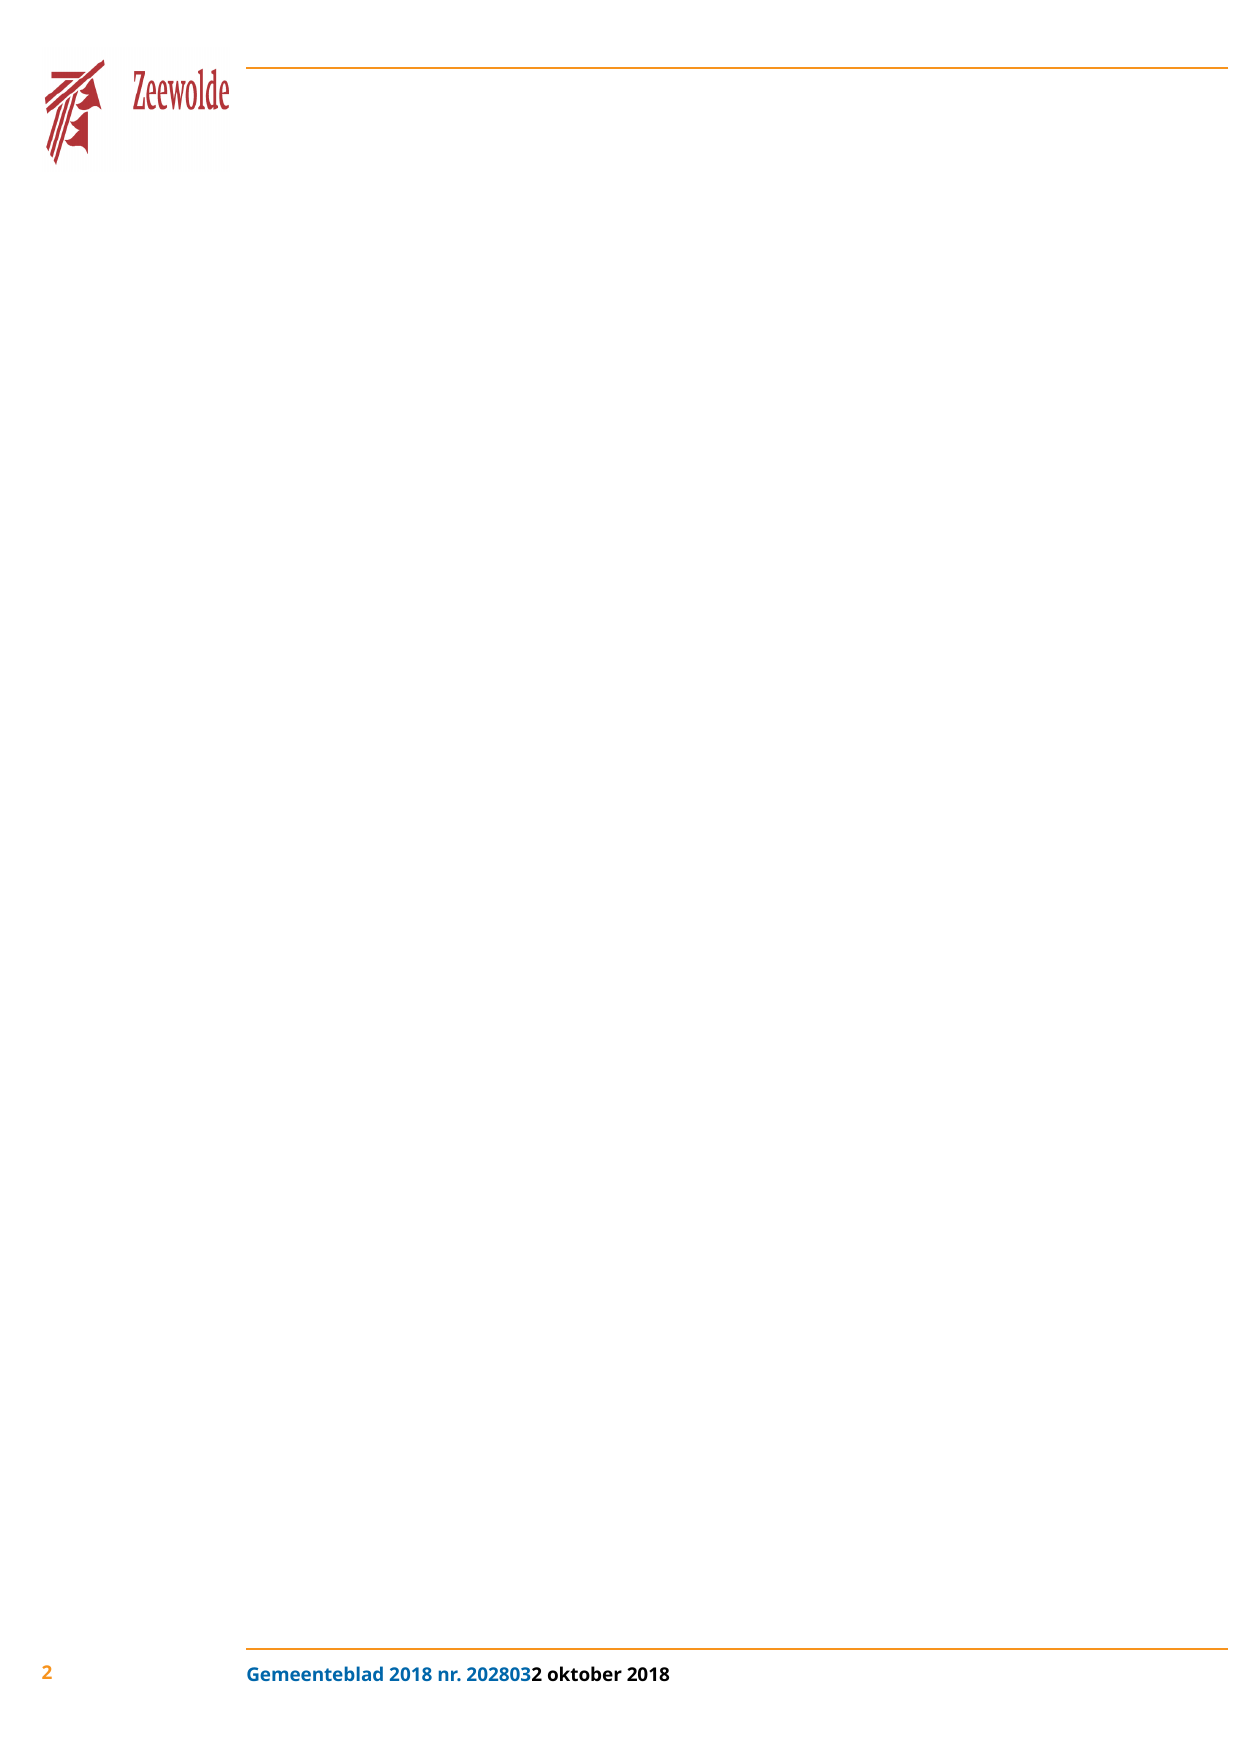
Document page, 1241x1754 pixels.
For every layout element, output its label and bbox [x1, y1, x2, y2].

picture [41, 47, 231, 172]
